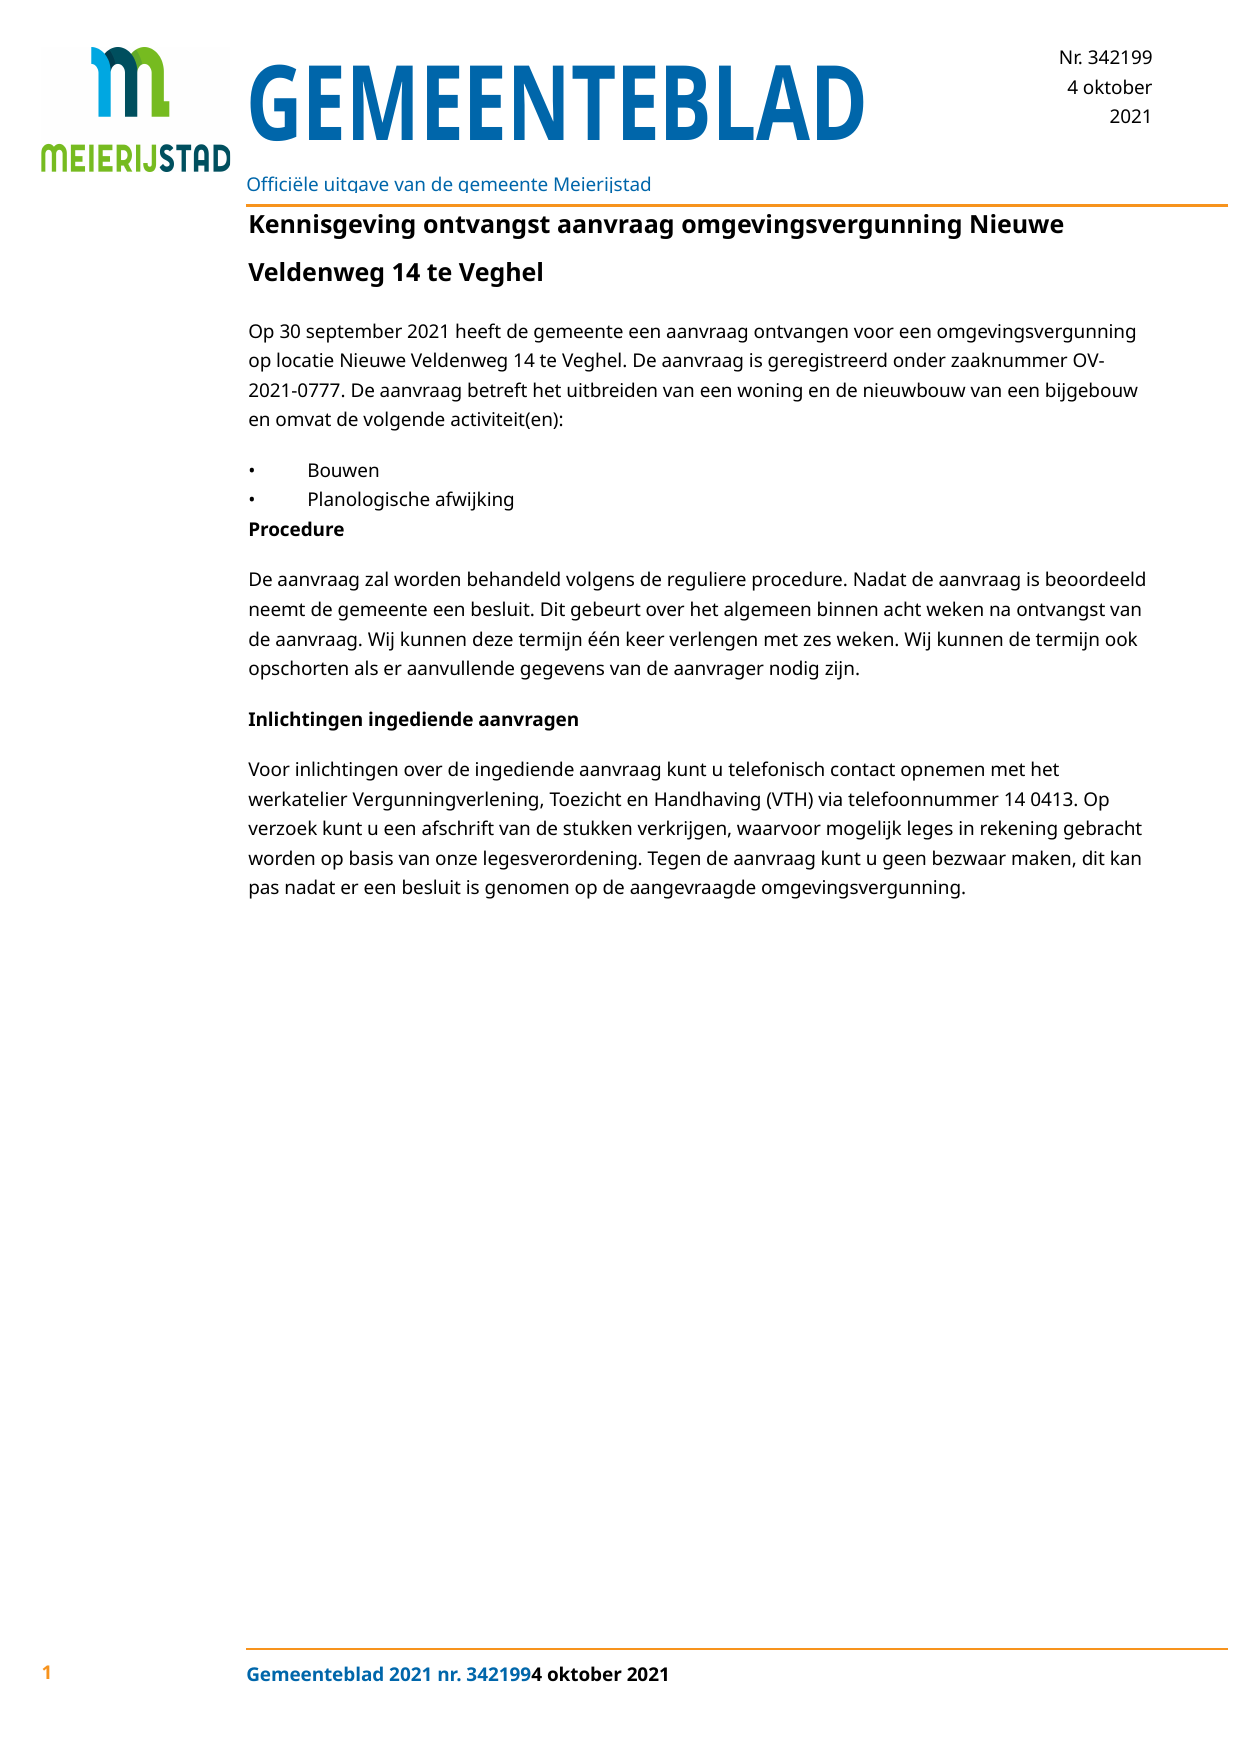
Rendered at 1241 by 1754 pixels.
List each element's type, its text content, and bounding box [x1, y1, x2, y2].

picture [41, 47, 231, 172]
text Kennisgeving ontvangst aanvraag omgevingsvergunning Nieuwe Veldenweg 14 te Veghel [248, 207, 1152, 288]
text Op 30 september 2021 heeft de gemeente een aanvraag ontvangen voor een omgevingsvergunning op locatie Nieuwe Veldenweg 14 te Veghel. De aanvraag is geregistreerd onder zaaknummer OV-2021-0777. De aanvraag betreft het uitbreiden van een woning en de nieuwbouw van een bijgebouw en omvat de volgende activiteit(en): [248, 318, 1152, 432]
text Procedure [248, 516, 1152, 542]
text Voor inlichtingen over de ingediende aanvraag kunt u telefonisch contact opnemen met het werkatelier Vergunningverlening, Toezicht en Handhaving (VTH) via telefoonnummer 14 0413. Op verzoek kunt u een afschrift van de stukken verkrijgen, waarvoor mogelijk leges in rekening gebracht worden op basis van onze legesverordening. Tegen de aanvraag kunt u geen bezwaar maken, dit kan pas nadat er een besluit is genomen op de aangevraagde omgevingsvergunning. [248, 756, 1152, 900]
text Inlichtingen ingediende aanvragen [248, 706, 1152, 732]
text De aanvraag zal worden behandeld volgens de reguliere procedure. Nadat de aanvraag is beoordeeld neemt de gemeente een besluit. Dit gebeurt over het algemeen binnen acht weken na ontvangst van de aanvraag. Wij kunnen deze termijn één keer verlengen met zes weken. Wij kunnen de termijn ook opschorten als er aanvullende gegevens van de aanvrager nodig zijn. [248, 567, 1152, 681]
list Bouwen [248, 457, 1152, 483]
list Planologische afwijking [248, 487, 1152, 512]
